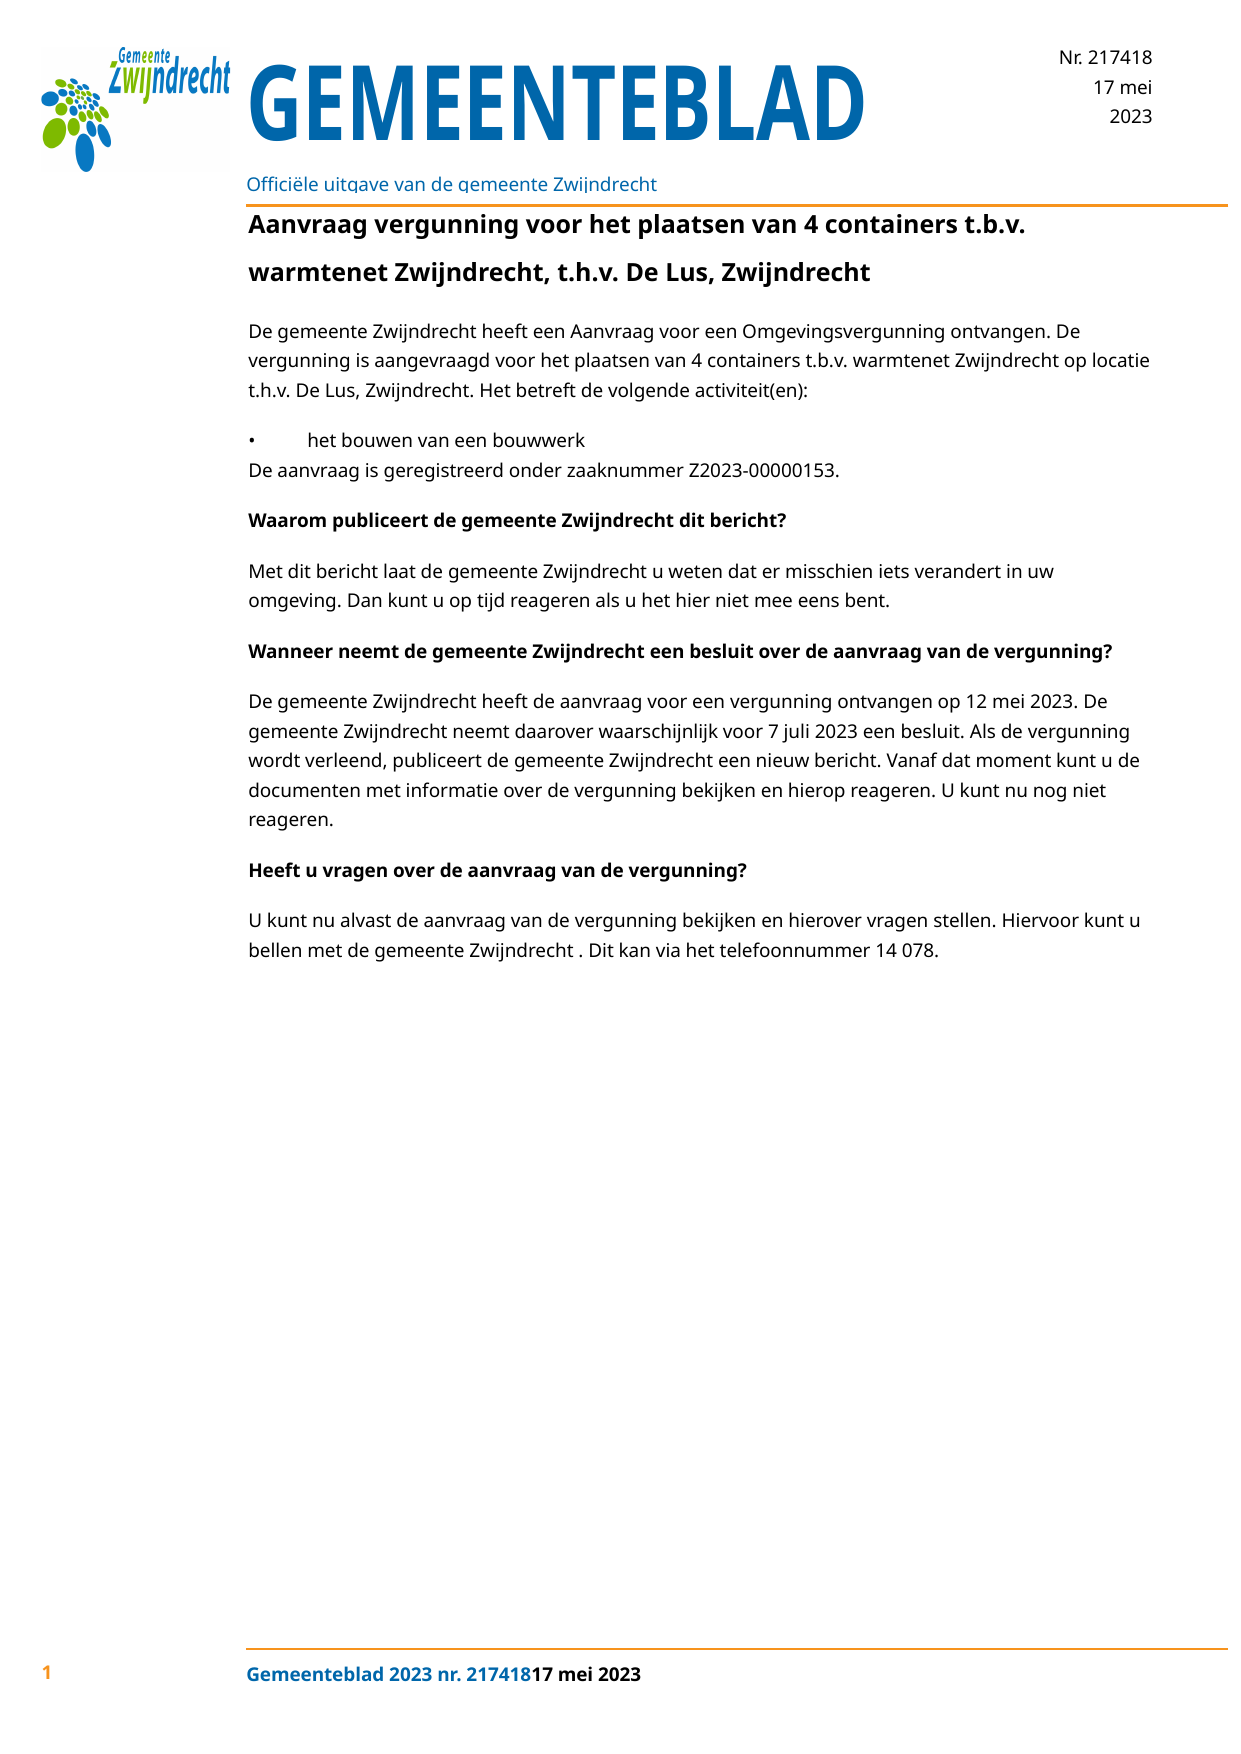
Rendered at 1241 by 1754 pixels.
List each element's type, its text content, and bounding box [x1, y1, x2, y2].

text Wanneer neemt de gemeente Zwijndrecht een besluit over de aanvraag van de vergunning? [248, 638, 1152, 664]
text Heeft u vragen over de aanvraag van de vergunning? [248, 857, 1152, 883]
text U kunt nu alvast de aanvraag van de vergunning bekijken en hierover vragen stellen. Hiervoor kunt u bellen met de gemeente Zwijndrecht . Dit kan via het telefoonnummer 14 078. [248, 907, 1152, 963]
text De aanvraag is geregistreerd onder zaaknummer Z2023-00000153. [248, 457, 1152, 483]
list het bouwen van een bouwwerk [248, 427, 1152, 453]
text De gemeente Zwijndrecht heeft een Aanvraag voor een Omgevingsvergunning ontvangen. De vergunning is aangevraagd voor het plaatsen van 4 containers t.b.v. warmtenet Zwijndrecht op locatie t.h.v. De Lus, Zwijndrecht. Het betreft de volgende activiteit(en): [248, 318, 1152, 403]
text Aanvraag vergunning voor het plaatsen van 4 containers t.b.v. warmtenet Zwijndrecht, t.h.v. De Lus, Zwijndrecht [248, 207, 1152, 288]
text De gemeente Zwijndrecht heeft de aanvraag voor een vergunning ontvangen op 12 mei 2023. De gemeente Zwijndrecht neemt daarover waarschijnlijk voor 7 juli 2023 een besluit. Als de vergunning wordt verleend, publiceert de gemeente Zwijndrecht een nieuw bericht. Vanaf dat moment kunt u de documenten met informatie over de vergunning bekijken en hierop reageren. U kunt nu nog niet reageren. [248, 688, 1152, 832]
text Waarom publiceert de gemeente Zwijndrecht dit bericht? [248, 507, 1152, 533]
text Met dit bericht laat de gemeente Zwijndrecht u weten dat er misschien iets verandert in uw omgeving. Dan kunt u op tijd reageren als u het hier niet mee eens bent. [248, 558, 1152, 613]
picture [41, 47, 231, 172]
